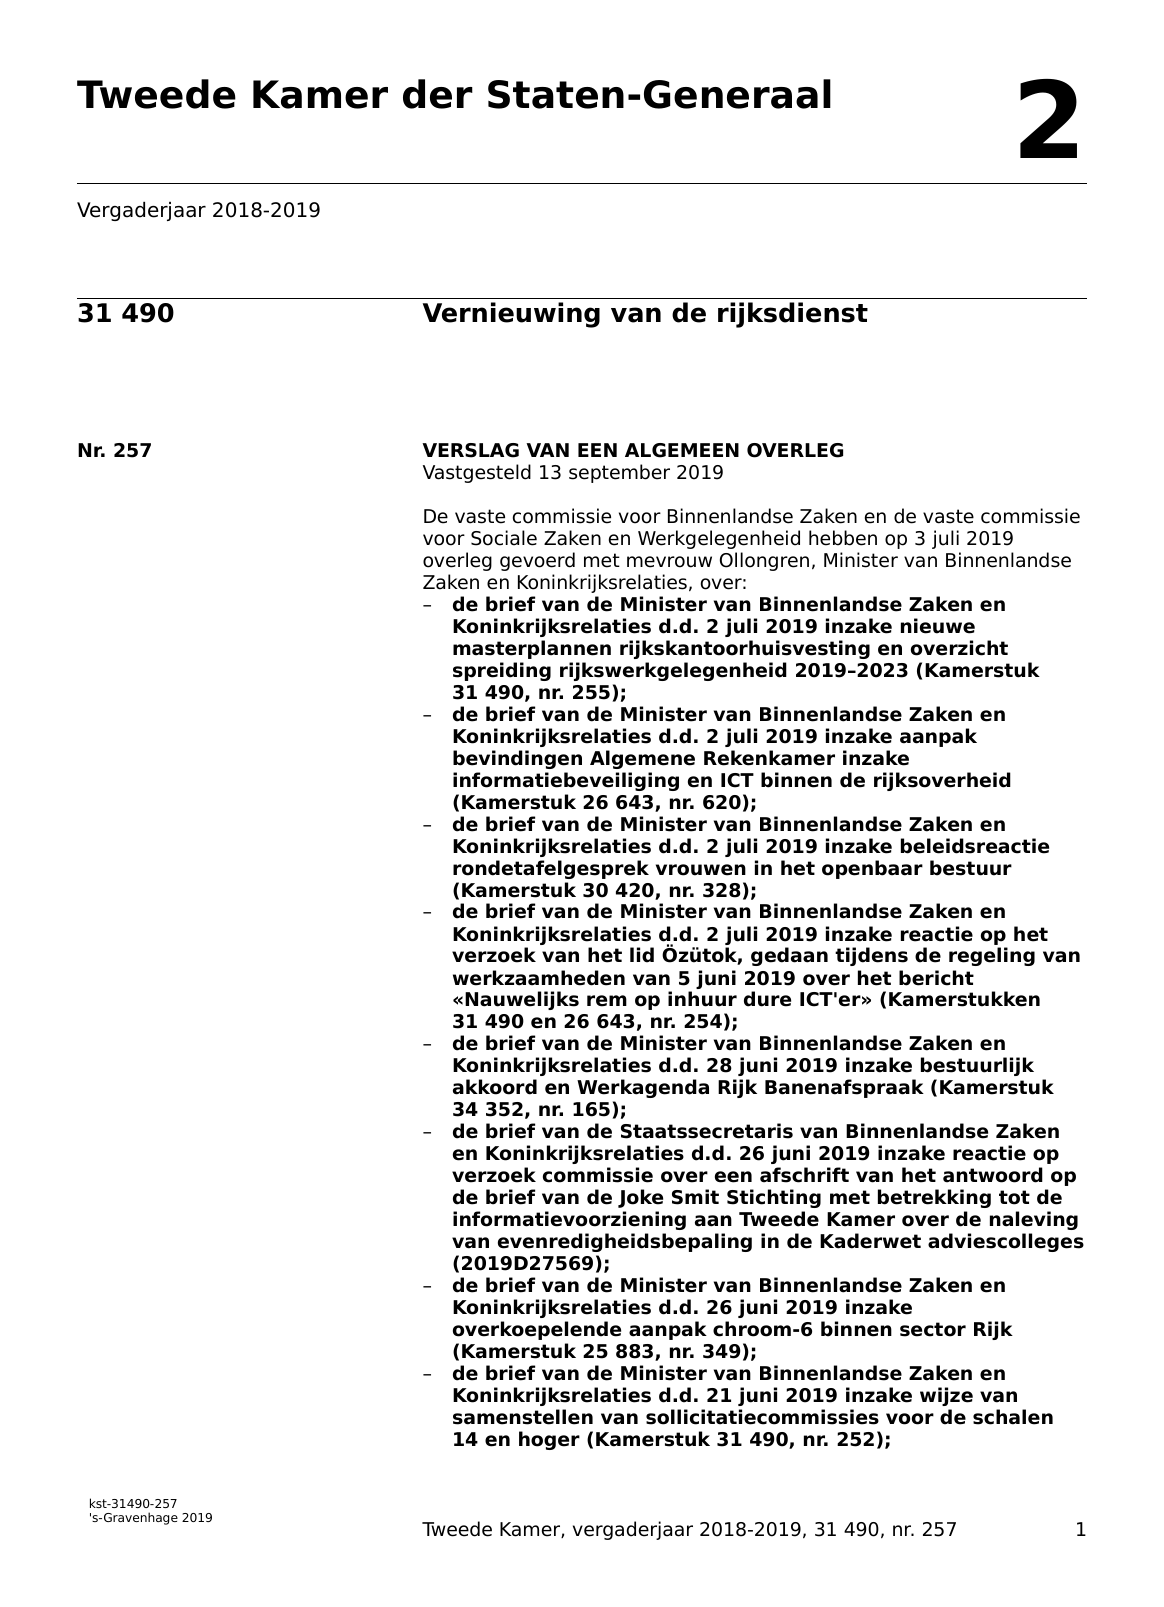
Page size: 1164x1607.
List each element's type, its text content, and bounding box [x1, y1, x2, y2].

text – de brief van de Staatssecretaris van Binnenlandse Zaken en Koninkrijksrelaties d.d. 26 juni 2019 inzake reactie op verzoek commissie over een afschrift van het antwoord op de brief van de Joke Smit Stichting met betrekking tot de informatievoorziening aan Tweede Kamer over de naleving van evenredigheidsbepaling in de Kaderwet adviescolleges (2019D27569); [422, 1121, 1087, 1275]
text kst-31490-257 [88, 1497, 323, 1511]
text 's-Gravenhage 2019 [88, 1511, 323, 1525]
subtitle 31 490 Vernieuwing van de rijksdienst [77, 299, 1087, 329]
text – de brief van de Minister van Binnenlandse Zaken en Koninkrijksrelaties d.d. 2 juli 2019 inzake nieuwe masterplannen rijkskantoorhuisvesting en overzicht spreiding rijkswerkgelegenheid 2019–2023 (Kamerstuk 31 490, nr. 255); [422, 594, 1087, 704]
text – de brief van de Minister van Binnenlandse Zaken en Koninkrijksrelaties d.d. 2 juli 2019 inzake aanpak bevindingen Algemene Rekenkamer inzake informatiebeveiliging en ICT binnen de rijksoverheid (Kamerstuk 26 643, nr. 620); [422, 704, 1087, 813]
text – de brief van de Minister van Binnenlandse Zaken en Koninkrijksrelaties d.d. 28 juni 2019 inzake bestuurlijk akkoord en Werkagenda Rijk Banenafspraak (Kamerstuk 34 352, nr. 165); [422, 1033, 1087, 1121]
text – de brief van de Minister van Binnenlandse Zaken en Koninkrijksrelaties d.d. 21 juni 2019 inzake wijze van samenstellen van sollicitatiecommissies voor de schalen 14 en hoger (Kamerstuk 31 490, nr. 252); [422, 1363, 1087, 1451]
text – de brief van de Minister van Binnenlandse Zaken en Koninkrijksrelaties d.d. 26 juni 2019 inzake overkoepelende aanpak chroom-6 binnen sector Rijk (Kamerstuk 25 883, nr. 349); [422, 1275, 1087, 1363]
text Vastgesteld 13 september 2019 [422, 462, 1087, 484]
table_header Tweede Kamer der Staten-Generaal [77, 59, 886, 183]
table_cell Vergaderjaar 2018-2019 [77, 184, 1087, 298]
text De vaste commissie voor Binnenlandse Zaken en de vaste commissie voor Sociale Zaken en Werkgelegenheid hebben op 3 juli 2019 overleg gevoerd met mevrouw Ollongren, Minister van Binnenlandse Zaken en Koninkrijksrelaties, over: [422, 506, 1087, 594]
text – de brief van de Minister van Binnenlandse Zaken en Koninkrijksrelaties d.d. 2 juli 2019 inzake reactie op het verzoek van het lid Özütok, gedaan tijdens de regeling van werkzaamheden van 5 juni 2019 over het bericht «Nauwelijks rem op inhuur dure ICT'er» (Kamerstukken 31 490 en 26 643, nr. 254); [422, 901, 1087, 1033]
table_header 2 [886, 59, 1087, 183]
text – de brief van de Minister van Binnenlandse Zaken en Koninkrijksrelaties d.d. 2 juli 2019 inzake beleidsreactie rondetafelgesprek vrouwen in het openbaar bestuur (Kamerstuk 30 420, nr. 328); [422, 813, 1087, 901]
subtitle Nr. 257 VERSLAG VAN EEN ALGEMEEN OVERLEG [77, 440, 1087, 462]
